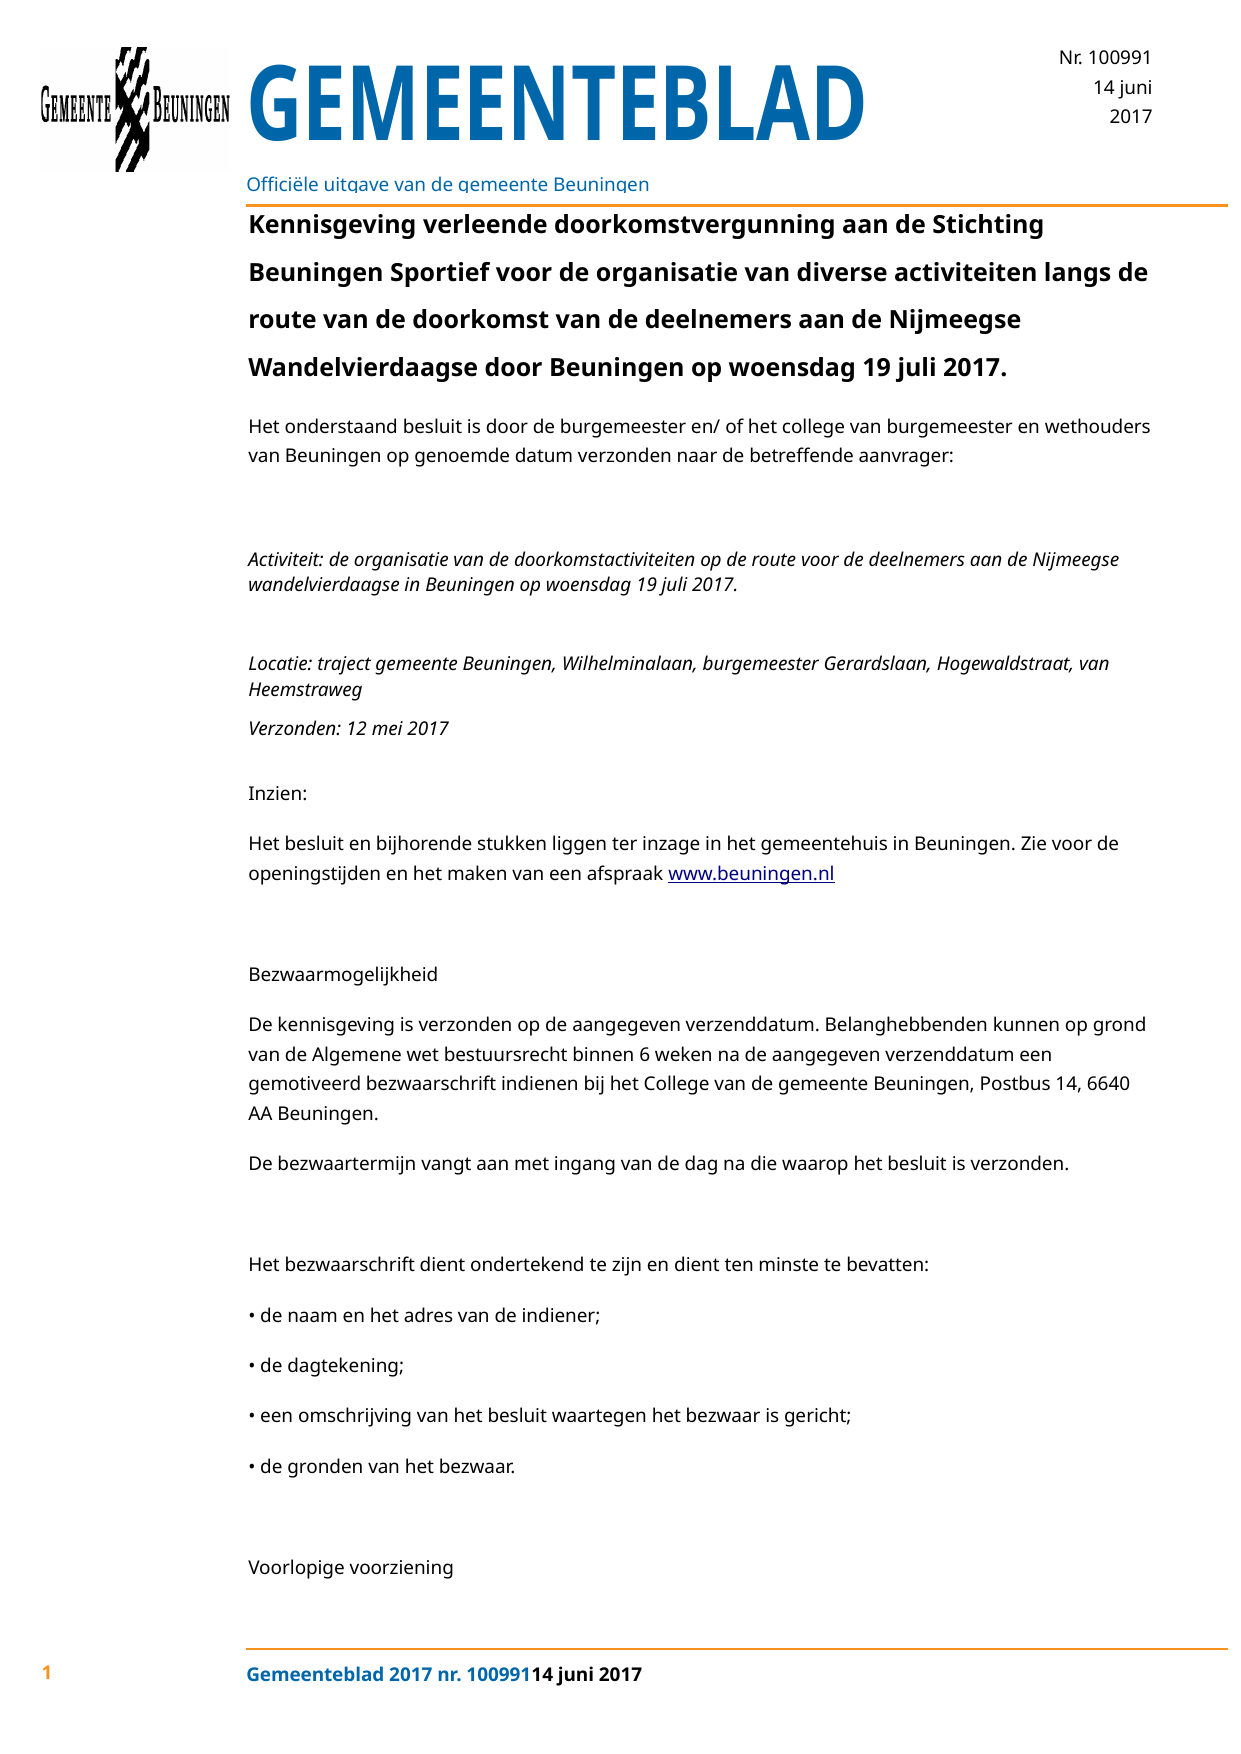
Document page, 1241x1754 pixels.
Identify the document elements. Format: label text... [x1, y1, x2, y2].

picture [41, 47, 231, 172]
text Locatie: traject gemeente Beuningen, Wilhelminalaan, burgemeester Gerardslaan, Hogewaldstraat, van Heemstraweg [248, 650, 1152, 702]
text Inzien: [248, 780, 1152, 806]
text Het bezwaarschrift dient ondertekend te zijn en dient ten minste te bevatten: [248, 1251, 1152, 1277]
text • de naam en het adres van de indiener; [248, 1302, 1152, 1328]
text De kennisgeving is verzonden op de aangegeven verzenddatum. Belanghebbenden kunnen op grond van de Algemene wet bestuursrecht binnen 6 weken na de aangegeven verzenddatum een gemotiveerd bezwaarschrift indienen bij het College van de gemeente Beuningen, Postbus 14, 6640 AA Beuningen. [248, 1011, 1152, 1126]
text • de dagtekening; [248, 1352, 1152, 1378]
text Het besluit en bijhorende stukken liggen ter inzage in het gemeentehuis in Beuningen. Zie voor de openingstijden en het maken van een afspraak www.beuningen.nl [248, 831, 1152, 886]
text Bezwaarmogelijkheid [248, 961, 1152, 987]
text • een omschrijving van het besluit waartegen het bezwaar is gericht; [248, 1403, 1152, 1428]
text Het onderstaand besluit is door de burgemeester en/ of het college van burgemeester en wethouders van Beuningen op genoemde datum verzonden naar de betreffende aanvrager: [248, 413, 1152, 468]
text Voorlopige voorziening [248, 1554, 1152, 1580]
text • de gronden van het bezwaar. [248, 1453, 1152, 1479]
text Kennisgeving verleende doorkomstvergunning aan de Stichting Beuningen Sportief voor de organisatie van diverse activiteiten langs de route van de doorkomst van de deelnemers aan de Nijmeegse Wandelvierdaagse door Beuningen op woensdag 19 juli 2017. [248, 207, 1152, 384]
text Activiteit: de organisatie van de doorkomstactiviteiten op de route voor de deelnemers aan de Nijmeegse wandelvierdaagse in Beuningen op woensdag 19 juli 2017. [248, 546, 1152, 597]
text Verzonden: 12 mei 2017 [248, 715, 1152, 741]
text De bezwaartermijn vangt aan met ingang van de dag na die waarop het besluit is verzonden. [248, 1151, 1152, 1176]
